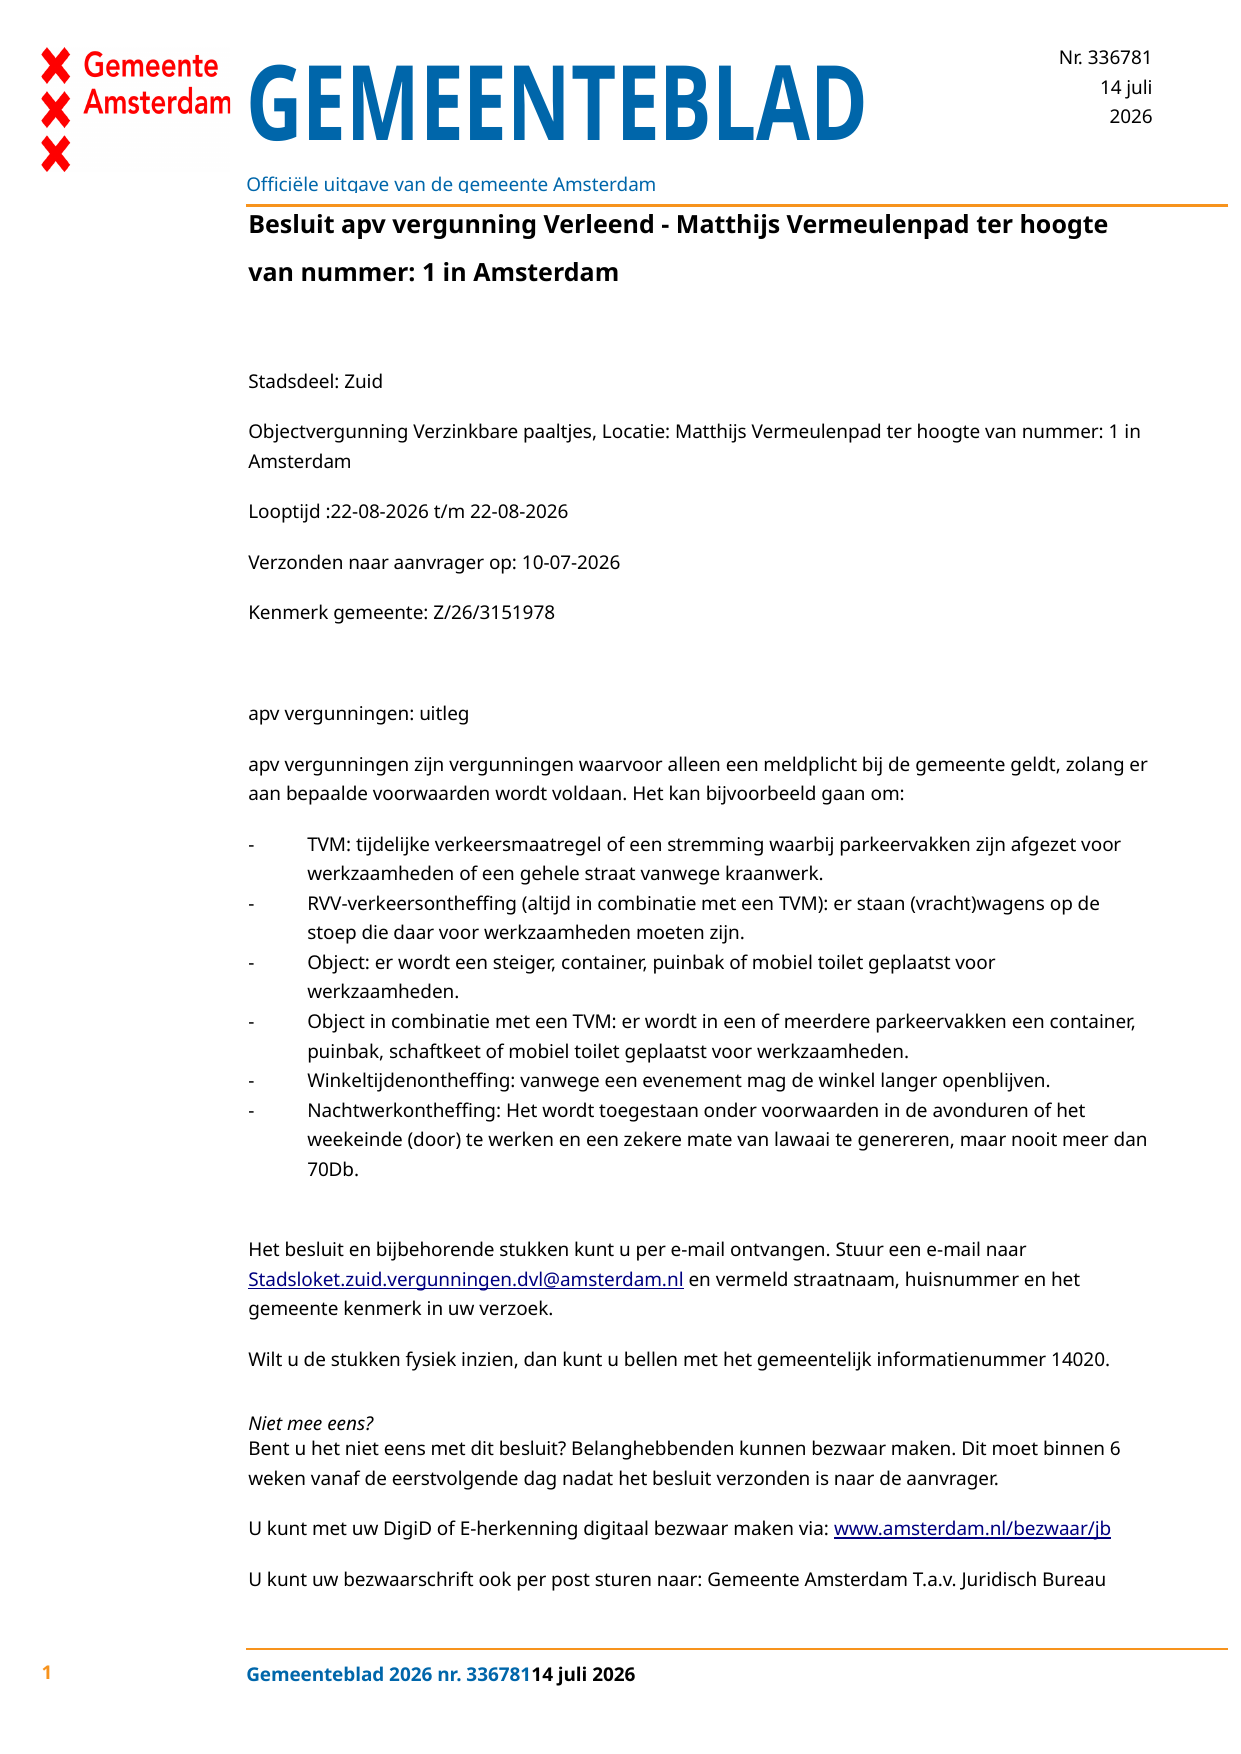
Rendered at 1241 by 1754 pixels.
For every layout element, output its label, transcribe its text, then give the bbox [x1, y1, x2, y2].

text apv vergunningen zijn vergunningen waarvoor alleen een meldplicht bij de gemeente geldt, zolang er aan bepaalde voorwaarden wordt voldaan. Het kan bijvoorbeeld gaan om: [248, 751, 1152, 806]
text Looptijd :22-08-2026 t/m 22-08-2026 [248, 499, 1152, 524]
list Nachtwerkontheffing: Het wordt toegestaan onder voorwaarden in de avonduren of het weekeinde (door) te werken en een zekere mate van lawaai te genereren, maar nooit meer dan 70Db. [248, 1097, 1152, 1182]
text Stadsdeel: Zuid [248, 368, 1152, 394]
list Winkeltijdenontheffing: vanwege een evenement mag de winkel langer openblijven. [248, 1067, 1152, 1093]
text Bent u het niet eens met dit besluit? Belanghebbenden kunnen bezwaar maken. Dit moet binnen 6 weken vanaf de eerstvolgende dag nadat het besluit verzonden is naar de aanvrager. [248, 1436, 1152, 1491]
list Object: er wordt een steiger, container, puinbak of mobiel toilet geplaatst voor werkzaamheden. [248, 949, 1152, 1004]
text U kunt met uw DigiD of E-herkenning digitaal bezwaar maken via: www.amsterdam.nl/bezwaar/jb [248, 1516, 1152, 1541]
list TVM: tijdelijke verkeersmaatregel of een stremming waarbij parkeervakken zijn afgezet voor werkzaamheden of een gehele straat vanwege kraanwerk. [248, 831, 1152, 886]
text Kenmerk gemeente: Z/26/3151978 [248, 599, 1152, 625]
text Objectvergunning Verzinkbare paaltjes, Locatie: Matthijs Vermeulenpad ter hoogte van nummer: 1 in Amsterdam [248, 419, 1152, 474]
text Besluit apv vergunning Verleend - Matthijs Vermeulenpad ter hoogte van nummer: 1 in Amsterdam [248, 207, 1152, 288]
text Niet mee eens? [248, 1410, 1152, 1436]
text Wilt u de stukken fysiek inzien, dan kunt u bellen met het gemeentelijk informatienummer 14020. [248, 1346, 1152, 1372]
list RVV-verkeersontheffing (altijd in combinatie met een TVM): er staan (vracht)wagens op de stoep die daar voor werkzaamheden moeten zijn. [248, 890, 1152, 945]
text U kunt uw bezwaarschrift ook per post sturen naar: Gemeente Amsterdam T.a.v. Juridisch Bureau [248, 1566, 1152, 1592]
text Het besluit en bijbehorende stukken kunt u per e-mail ontvangen. Stuur een e-mail naar Stadsloket.zuid.vergunningen.dvl@amsterdam.nl en vermeld straatnaam, huisnummer en het gemeente kenmerk in uw verzoek. [248, 1236, 1152, 1321]
picture [41, 47, 231, 172]
text apv vergunningen: uitleg [248, 700, 1152, 726]
text Verzonden naar aanvrager op: 10-07-2026 [248, 549, 1152, 575]
list Object in combinatie met een TVM: er wordt in een of meerdere parkeervakken een container, puinbak, schaftkeet of mobiel toilet geplaatst voor werkzaamheden. [248, 1008, 1152, 1064]
